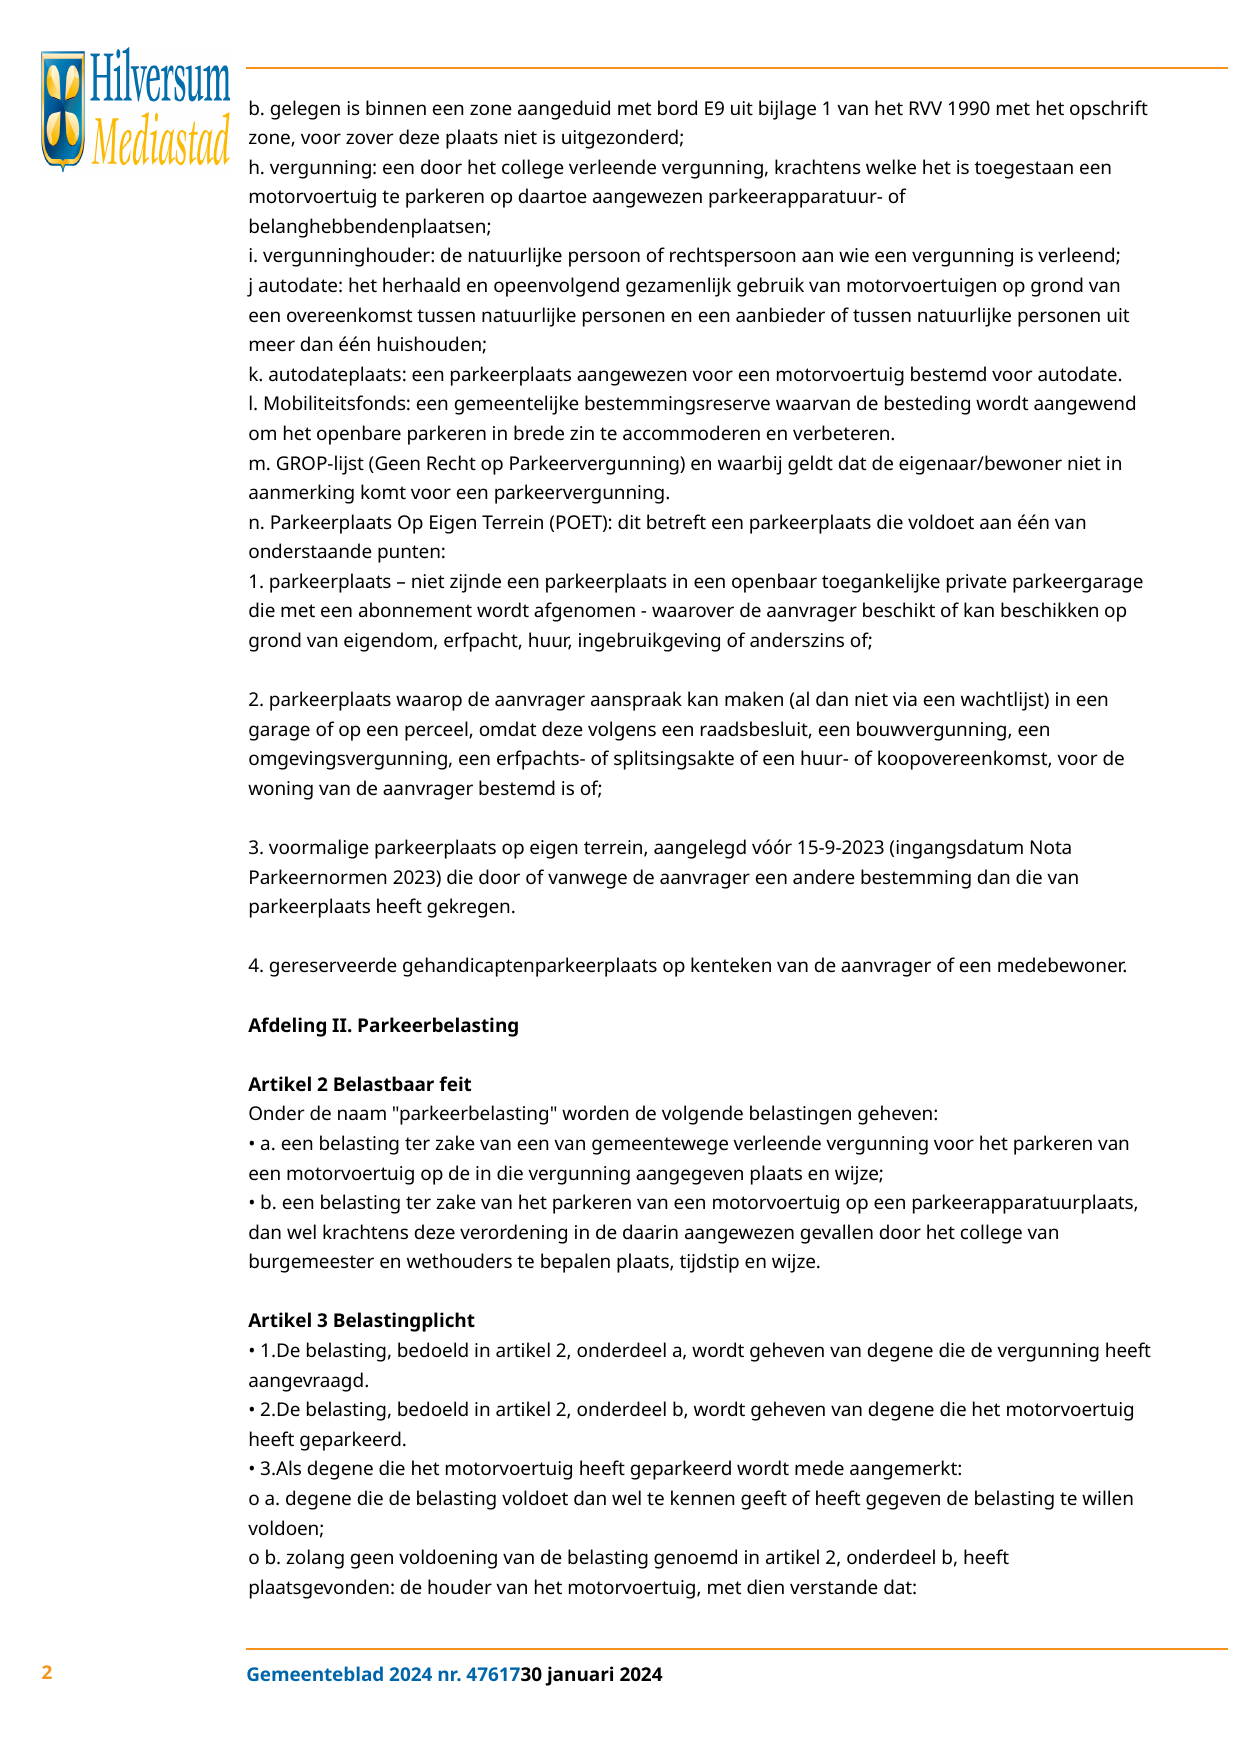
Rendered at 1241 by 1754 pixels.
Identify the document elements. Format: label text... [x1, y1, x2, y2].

text 4. gereserveerde gehandicaptenparkeerplaats op kenteken van de aanvrager of een medebewoner. [248, 953, 1152, 978]
text b. gelegen is binnen een zone aangeduid met bord E9 uit bijlage 1 van het RVV 1990 met het opschrift zone, voor zover deze plaats niet is uitgezonderd; [248, 95, 1152, 150]
text o b. zolang geen voldoening van de belasting genoemd in artikel 2, onderdeel b, heeft plaatsgevonden: de houder van het motorvoertuig, met dien verstande dat: [248, 1544, 1152, 1600]
text n. Parkeerplaats Op Eigen Terrein (POET): dit betreft een parkeerplaats die voldoet aan één van onderstaande punten: [248, 509, 1152, 564]
text m. GROP-lijst (Geen Recht op Parkeervergunning) en waarbij geldt dat de eigenaar/bewoner niet in aanmerking komt voor een parkeervergunning. [248, 450, 1152, 505]
text • b. een belasting ter zake van het parkeren van een motorvoertuig op een parkeerapparatuurplaats, dan wel krachtens deze verordening in de daarin aangewezen gevallen door het college van burgemeester en wethouders te bepalen plaats, tijdstip en wijze. [248, 1189, 1152, 1274]
text Artikel 2 Belastbaar feit [248, 1071, 1152, 1097]
text Afdeling II. Parkeerbelasting [248, 1012, 1152, 1038]
text • 2.De belasting, bedoeld in artikel 2, onderdeel b, wordt geheven van degene die het motorvoertuig heeft geparkeerd. [248, 1396, 1152, 1452]
text j autodate: het herhaald en opeenvolgend gezamenlijk gebruik van motorvoertuigen op grond van een overeenkomst tussen natuurlijke personen en een aanbieder of tussen natuurlijke personen uit meer dan één huishouden; [248, 272, 1152, 357]
text l. Mobiliteitsfonds: een gemeentelijke bestemmingsreserve waarvan de besteding wordt aangewend om het openbare parkeren in brede zin te accommoderen en verbeteren. [248, 391, 1152, 446]
picture [41, 47, 231, 172]
text Onder de naam "parkeerbelasting" worden de volgende belastingen geheven: [248, 1101, 1152, 1126]
text 3. voormalige parkeerplaats op eigen terrein, aangelegd vóór 15-9-2023 (ingangsdatum Nota Parkeernormen 2023) die door of vanwege de aanvrager een andere bestemming dan die van parkeerplaats heeft gekregen. [248, 834, 1152, 919]
text Artikel 3 Belastingplicht [248, 1308, 1152, 1333]
text h. vergunning: een door het college verleende vergunning, krachtens welke het is toegestaan een motorvoertuig te parkeren op daartoe aangewezen parkeerapparatuur- of belanghebbendenplaatsen; [248, 154, 1152, 239]
text • 3.Als degene die het motorvoertuig heeft geparkeerd wordt mede aangemerkt: [248, 1456, 1152, 1481]
text k. autodateplaats: een parkeerplaats aangewezen voor een motorvoertuig bestemd voor autodate. [248, 361, 1152, 387]
text • a. een belasting ter zake van een van gemeentewege verleende vergunning voor het parkeren van een motorvoertuig op de in die vergunning aangegeven plaats en wijze; [248, 1130, 1152, 1186]
text 2. parkeerplaats waarop de aanvrager aanspraak kan maken (al dan niet via een wachtlijst) in een garage of op een perceel, omdat deze volgens een raadsbesluit, een bouwvergunning, een omgevingsvergunning, een erfpachts- of splitsingsakte of een huur- of koopovereenkomst, voor de woning van de aanvrager bestemd is of; [248, 686, 1152, 801]
text • 1.De belasting, bedoeld in artikel 2, onderdeel a, wordt geheven van degene die de vergunning heeft aangevraagd. [248, 1337, 1152, 1393]
text 1. parkeerplaats – niet zijnde een parkeerplaats in een openbaar toegankelijke private parkeergarage die met een abonnement wordt afgenomen - waarover de aanvrager beschikt of kan beschikken op grond van eigendom, erfpacht, huur, ingebruikgeving of anderszins of; [248, 568, 1152, 653]
text i. vergunninghouder: de natuurlijke persoon of rechtspersoon aan wie een vergunning is verleend; [248, 243, 1152, 268]
text o a. degene die de belasting voldoet dan wel te kennen geeft of heeft gegeven de belasting te willen voldoen; [248, 1485, 1152, 1541]
